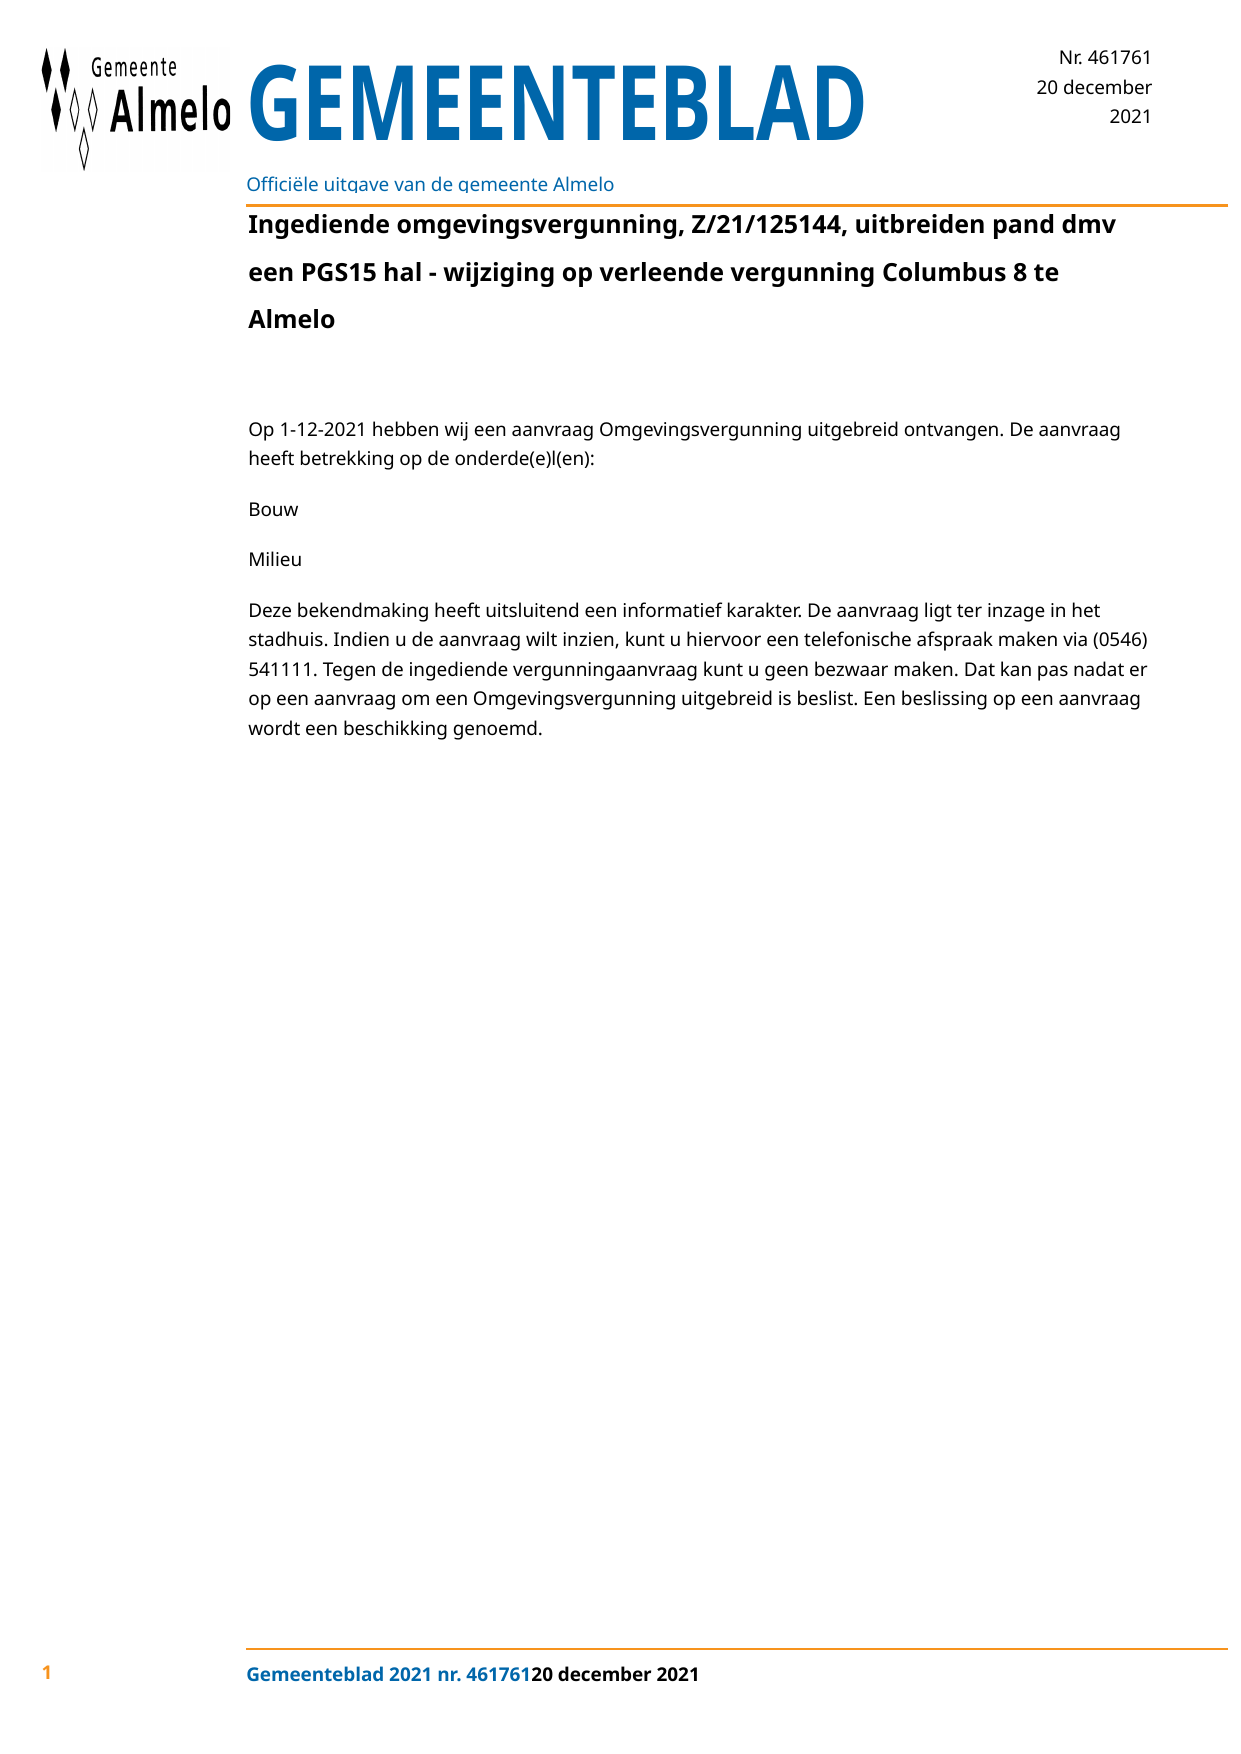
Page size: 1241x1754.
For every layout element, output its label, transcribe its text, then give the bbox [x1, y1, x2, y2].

text Ingediende omgevingsvergunning, Z/21/125144, uitbreiden pand dmv een PGS15 hal - wijziging op verleende vergunning Columbus 8 te Almelo [248, 207, 1152, 336]
text Op 1-12-2021 hebben wij een aanvraag Omgevingsvergunning uitgebreid ontvangen. De aanvraag heeft betrekking op de onderde(e)l(en): [248, 416, 1152, 471]
text Deze bekendmaking heeft uitsluitend een informatief karakter. De aanvraag ligt ter inzage in het stadhuis. Indien u de aanvraag wilt inzien, kunt u hiervoor een telefonische afspraak maken via (0546) 541111. Tegen de ingediende vergunningaanvraag kunt u geen bezwaar maken. Dat kan pas nadat er op een aanvraag om een Omgevingsvergunning uitgebreid is beslist. Een beslissing op een aanvraag wordt een beschikking genoemd. [248, 597, 1152, 741]
picture [41, 47, 231, 172]
text Bouw [248, 496, 1152, 522]
text Milieu [248, 546, 1152, 572]
